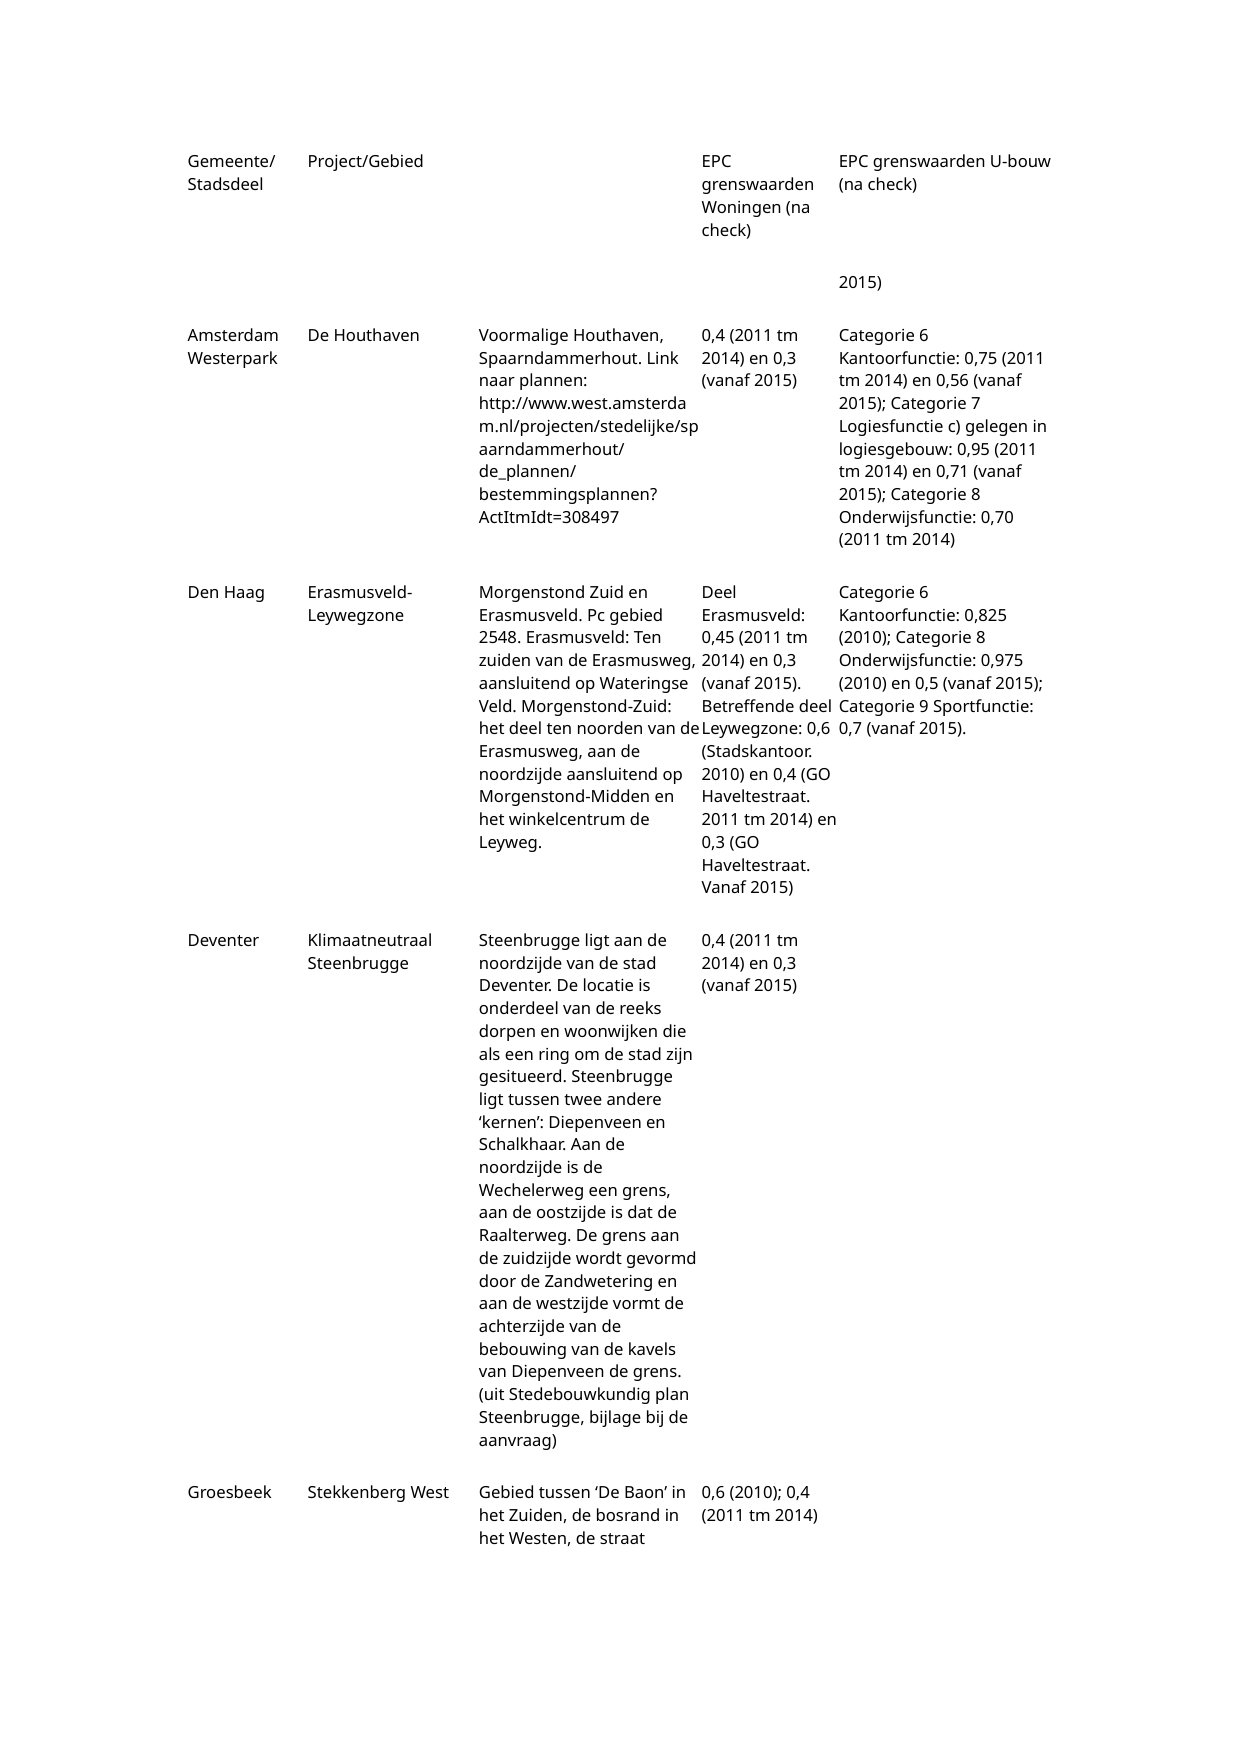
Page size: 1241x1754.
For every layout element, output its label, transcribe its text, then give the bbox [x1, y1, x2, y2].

table_cell Steenbrugge ligt aan de noordzijde van de stad Deventer. De locatie is onderdeel van de reeks dorpen en woonwijken die als een ring om de stad zijn gesitueerd. Steenbrugge ligt tussen twee andere ‘kernen’: Diepenveen en Schalkhaar. Aan de noordzijde is de Wechelerweg een grens, aan de oostzijde is dat de Raalterweg. De grens aan de zuidzijde wordt gevormd door de Zandwetering en aan de westzijde vormt de achterzijde van de bebouwing van de kavels van Diepenveen de grens. (uit Stedebouwkundig plan Steenbrugge, bijlage bij de aanvraag) [479, 929, 701, 1481]
table_cell Deel Erasmusveld: 0,45 (2011 tm 2014) en 0,3 (vanaf 2015). Betreffende deel Leywegzone: 0,6 (Stadskantoor. 2010) en 0,4 (GO Haveltestraat. 2011 tm 2014) en 0,3 (GO Haveltestraat. Vanaf 2015) [701, 581, 838, 928]
table_cell 0,4 (2011 tm 2014) en 0,3 (vanaf 2015) [701, 324, 838, 581]
table_header EPC grenswaarden Woningen (na check) [701, 150, 838, 271]
table_cell Gebied tussen ‘De Baon’ in het Zuiden, de bosrand in het Westen, de straat [479, 1481, 701, 1556]
table_cell Groesbeek [188, 1481, 307, 1556]
table_cell [479, 271, 701, 323]
table_cell Morgenstond Zuid en Erasmusveld. Pc gebied 2548. Erasmusveld: Ten zuiden van de Erasmusweg, aansluitend op Wateringse Veld. Morgenstond-Zuid: het deel ten noorden van de Erasmusweg, aan de noordzijde aansluitend op Morgenstond-Midden en het winkelcentrum de Leyweg. [479, 581, 701, 928]
table_cell Erasmusveld-Leywegzone [308, 581, 479, 928]
table_cell 0,4 (2011 tm 2014) en 0,3 (vanaf 2015) [701, 929, 838, 1481]
table_cell [188, 271, 307, 323]
table_cell Categorie 6 Kantoorfunctie: 0,75 (2011 tm 2014) en 0,56 (vanaf 2015); Categorie 7 Logiesfunctie c) gelegen in logiesgebouw: 0,95 (2011 tm 2014) en 0,71 (vanaf 2015); Categorie 8 Onderwijsfunctie: 0,70 (2011 tm 2014) [839, 324, 1053, 581]
table_cell [308, 271, 479, 323]
table_cell Klimaatneutraal Steenbrugge [308, 929, 479, 1481]
table_cell Stekkenberg West [308, 1481, 479, 1556]
table_cell 0,6 (2010); 0,4 (2011 tm 2014) [701, 1481, 838, 1556]
table_cell [839, 929, 1053, 1481]
table_cell Amsterdam Westerpark [188, 324, 307, 581]
table_header Project/Gebied [308, 150, 701, 271]
table_cell Voormalige Houthaven, Spaarndammerhout. Link naar plannen: http://www.west.amsterdam.nl/projecten/stedelijke/spaarndammerhout/de_plannen/bestemmingsplannen?ActItmIdt=308497 [479, 324, 701, 581]
table_header EPC grenswaarden U-bouw (na check) [839, 150, 1053, 271]
table_cell Den Haag [188, 581, 307, 928]
table_cell Categorie 6 Kantoorfunctie: 0,825 (2010); Categorie 8 Onderwijsfunctie: 0,975 (2010) en 0,5 (vanaf 2015); Categorie 9 Sportfunctie: 0,7 (vanaf 2015). [839, 581, 1053, 928]
table_cell [839, 1481, 1053, 1556]
table_header Gemeente/Stadsdeel [188, 150, 307, 271]
table_cell Deventer [188, 929, 307, 1481]
table_cell De Houthaven [308, 324, 479, 581]
table_cell 2015) [839, 271, 1053, 323]
table_cell [701, 271, 838, 323]
